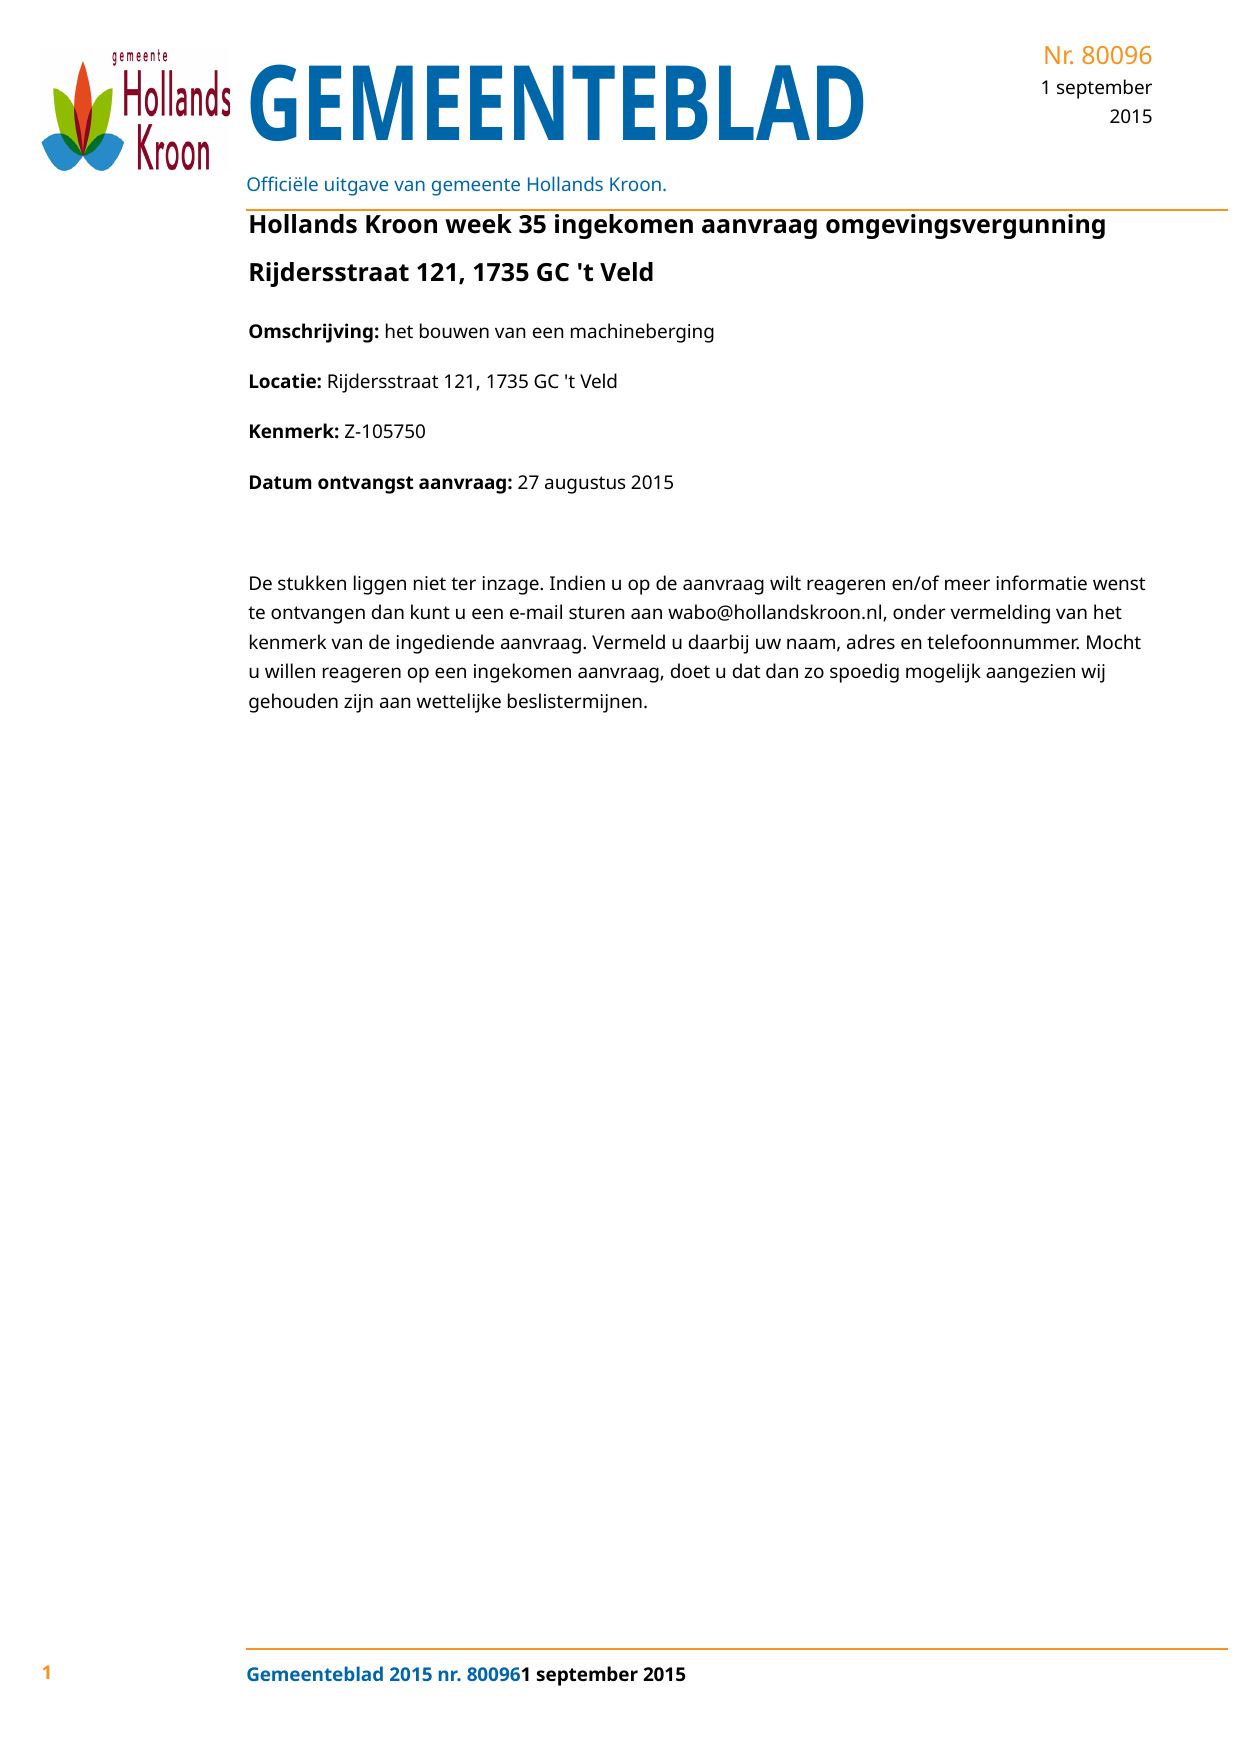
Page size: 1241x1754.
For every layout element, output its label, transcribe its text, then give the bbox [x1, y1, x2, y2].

picture [41, 47, 231, 172]
text Locatie: Rijdersstraat 121, 1735 GC 't Veld [248, 368, 1152, 394]
text Datum ontvangst aanvraag: 27 augustus 2015 [248, 469, 1152, 495]
text Kenmerk: Z-105750 [248, 419, 1152, 444]
text De stukken liggen niet ter inzage. Indien u op de aanvraag wilt reageren en/of meer informatie wenst te ontvangen dan kunt u een e-mail sturen aan wabo@hollandskroon.nl, onder vermelding van het kenmerk van de ingediende aanvraag. Vermeld u daarbij uw naam, adres en telefoonnummer. Mocht u willen reageren op een ingekomen aanvraag, doet u dat dan zo spoedig mogelijk aangezien wij gehouden zijn aan wettelijke beslistermijnen. [248, 570, 1152, 714]
text Omschrijving: het bouwen van een machineberging [248, 318, 1152, 344]
text Hollands Kroon week 35 ingekomen aanvraag omgevingsvergunning Rijdersstraat 121, 1735 GC 't Veld [248, 211, 1152, 288]
